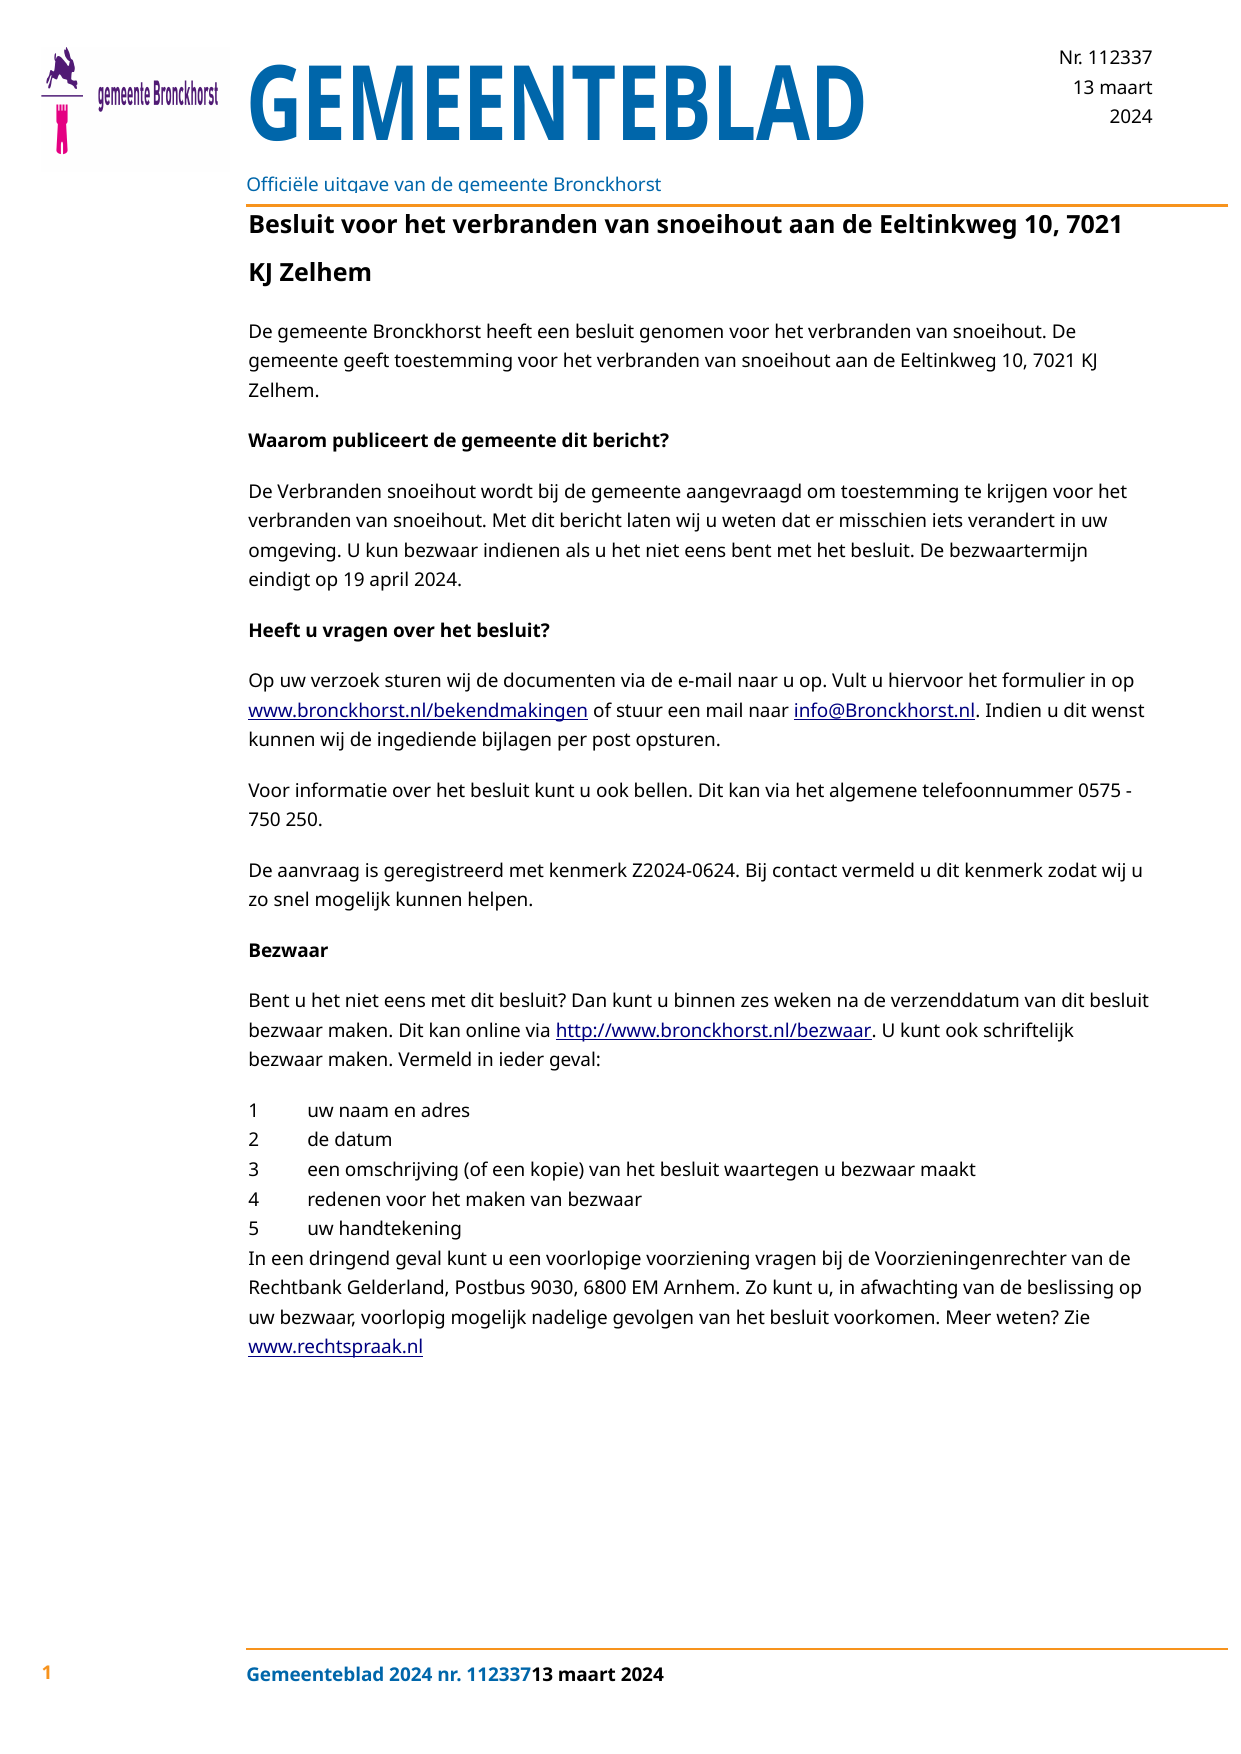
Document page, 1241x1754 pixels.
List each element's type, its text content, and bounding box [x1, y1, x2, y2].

text Besluit voor het verbranden van snoeihout aan de Eeltinkweg 10, 7021 KJ Zelhem [248, 207, 1152, 288]
list uw handtekening [248, 1215, 1152, 1241]
text In een dringend geval kunt u een voorlopige voorziening vragen bij de Voorzieningenrechter van de Rechtbank Gelderland, Postbus 9030, 6800 EM Arnhem. Zo kunt u, in afwachting van de beslissing op uw bezwaar, voorlopig mogelijk nadelige gevolgen van het besluit voorkomen. Meer weten? Zie www.rechtspraak.nl [248, 1245, 1152, 1359]
text Waarom publiceert de gemeente dit bericht? [248, 427, 1152, 453]
text De aanvraag is geregistreerd met kenmerk Z2024-0624. Bij contact vermeld u dit kenmerk zodat wij u zo snel mogelijk kunnen helpen. [248, 857, 1152, 912]
text Bezwaar [248, 937, 1152, 963]
text De Verbranden snoeihout wordt bij de gemeente aangevraagd om toestemming te krijgen voor het verbranden van snoeihout. Met dit bericht laten wij u weten dat er misschien iets verandert in uw omgeving. U kun bezwaar indienen als u het niet eens bent met het besluit. De bezwaartermijn eindigt op 19 april 2024. [248, 478, 1152, 592]
list redenen voor het maken van bezwaar [248, 1186, 1152, 1212]
list de datum [248, 1127, 1152, 1152]
text De gemeente Bronckhorst heeft een besluit genomen voor het verbranden van snoeihout. De gemeente geeft toestemming voor het verbranden van snoeihout aan de Eeltinkweg 10, 7021 KJ Zelhem. [248, 318, 1152, 403]
text Voor informatie over het besluit kunt u ook bellen. Dit kan via het algemene telefoonnummer 0575 - 750 250. [248, 777, 1152, 832]
list een omschrijving (of een kopie) van het besluit waartegen u bezwaar maakt [248, 1156, 1152, 1182]
text Heeft u vragen over het besluit? [248, 617, 1152, 643]
text Op uw verzoek sturen wij de documenten via de e-mail naar u op. Vult u hiervoor het formulier in op www.bronckhorst.nl/bekendmakingen of stuur een mail naar info@Bronckhorst.nl. Indien u dit wenst kunnen wij de ingediende bijlagen per post opsturen. [248, 667, 1152, 752]
picture [41, 47, 231, 172]
list uw naam en adres [248, 1097, 1152, 1123]
text Bent u het niet eens met dit besluit? Dan kunt u binnen zes weken na de verzenddatum van dit besluit bezwaar maken. Dit kan online via http://www.bronckhorst.nl/bezwaar. U kunt ook schriftelijk bezwaar maken. Vermeld in ieder geval: [248, 987, 1152, 1072]
